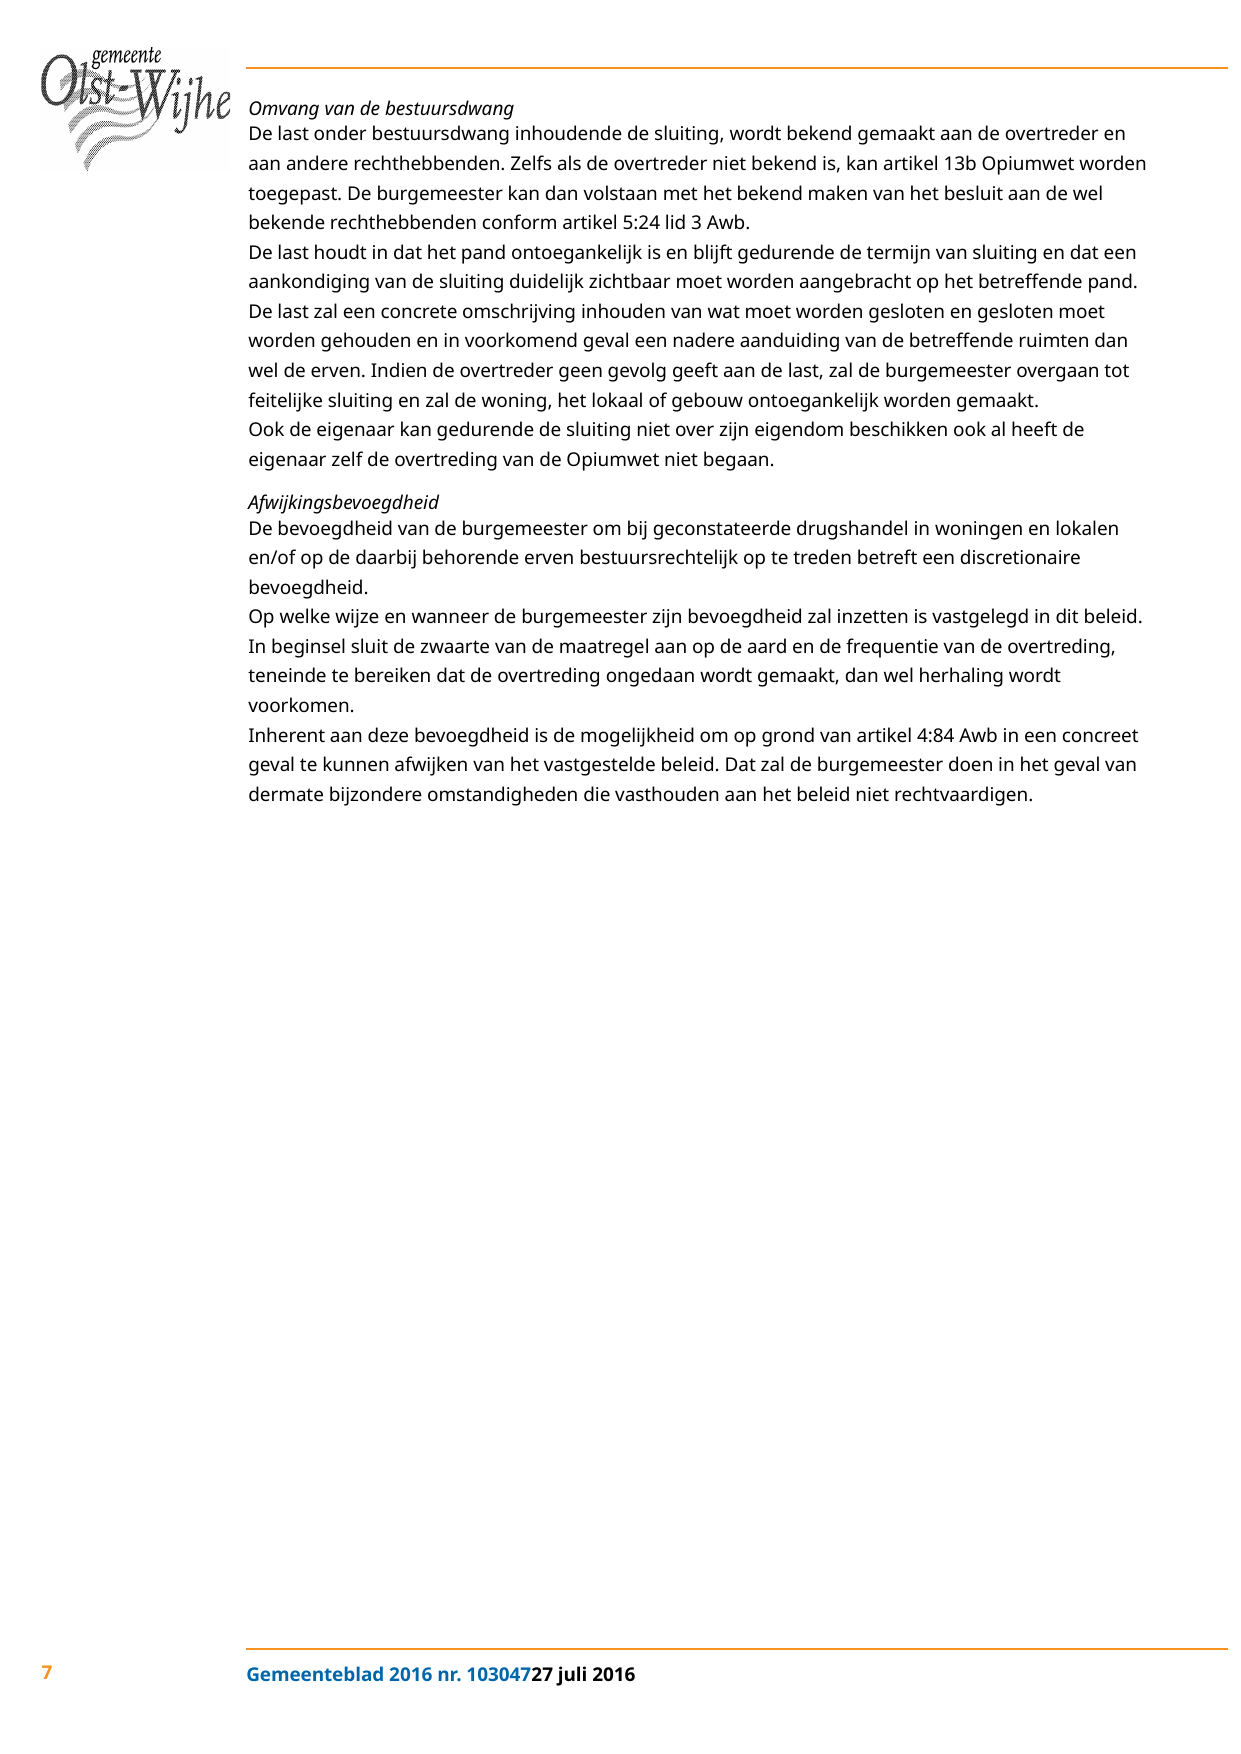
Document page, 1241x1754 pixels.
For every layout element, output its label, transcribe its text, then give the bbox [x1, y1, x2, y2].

text Op welke wijze en wanneer de burgemeester zijn bevoegdheid zal inzetten is vastgelegd in dit beleid. [248, 603, 1152, 629]
text De last houdt in dat het pand ontoegankelijk is en blijft gedurende de termijn van sluiting en dat een aankondiging van de sluiting duidelijk zichtbaar moet worden aangebracht op het betreffende pand. De last zal een concrete omschrijving inhouden van wat moet worden gesloten en gesloten moet worden gehouden en in voorkomend geval een nadere aanduiding van de betreffende ruimten dan wel de erven. Indien de overtreder geen gevolg geeft aan de last, zal de burgemeester overgaan tot feitelijke sluiting en zal de woning, het lokaal of gebouw ontoegankelijk worden gemaakt. [248, 239, 1152, 412]
text Omvang van de bestuursdwang [248, 95, 1152, 121]
text In beginsel sluit de zwaarte van de maatregel aan op de aard en de frequentie van de overtreding, teneinde te bereiken dat de overtreding ongedaan wordt gemaakt, dan wel herhaling wordt voorkomen. [248, 633, 1152, 718]
picture [41, 47, 231, 172]
text Inherent aan deze bevoegdheid is de mogelijkheid om op grond van artikel 4:84 Awb in een concreet geval te kunnen afwijken van het vastgestelde beleid. Dat zal de burgemeester doen in het geval van dermate bijzondere omstandigheden die vasthouden aan het beleid niet rechtvaardigen. [248, 722, 1152, 807]
text De bevoegdheid van de burgemeester om bij geconstateerde drugshandel in woningen en lokalen en/of op de daarbij behorende erven bestuursrechtelijk op te treden betreft een discretionaire bevoegdheid. [248, 515, 1152, 600]
text De last onder bestuursdwang inhoudende de sluiting, wordt bekend gemaakt aan de overtreder en aan andere rechthebbenden. Zelfs als de overtreder niet bekend is, kan artikel 13b Opiumwet worden toegepast. De burgemeester kan dan volstaan met het bekend maken van het besluit aan de wel bekende rechthebbenden conform artikel 5:24 lid 3 Awb. [248, 121, 1152, 235]
text Ook de eigenaar kan gedurende de sluiting niet over zijn eigendom beschikken ook al heeft de eigenaar zelf de overtreding van de Opiumwet niet begaan. [248, 416, 1152, 472]
text Afwijkingsbevoegdheid [248, 489, 1152, 515]
